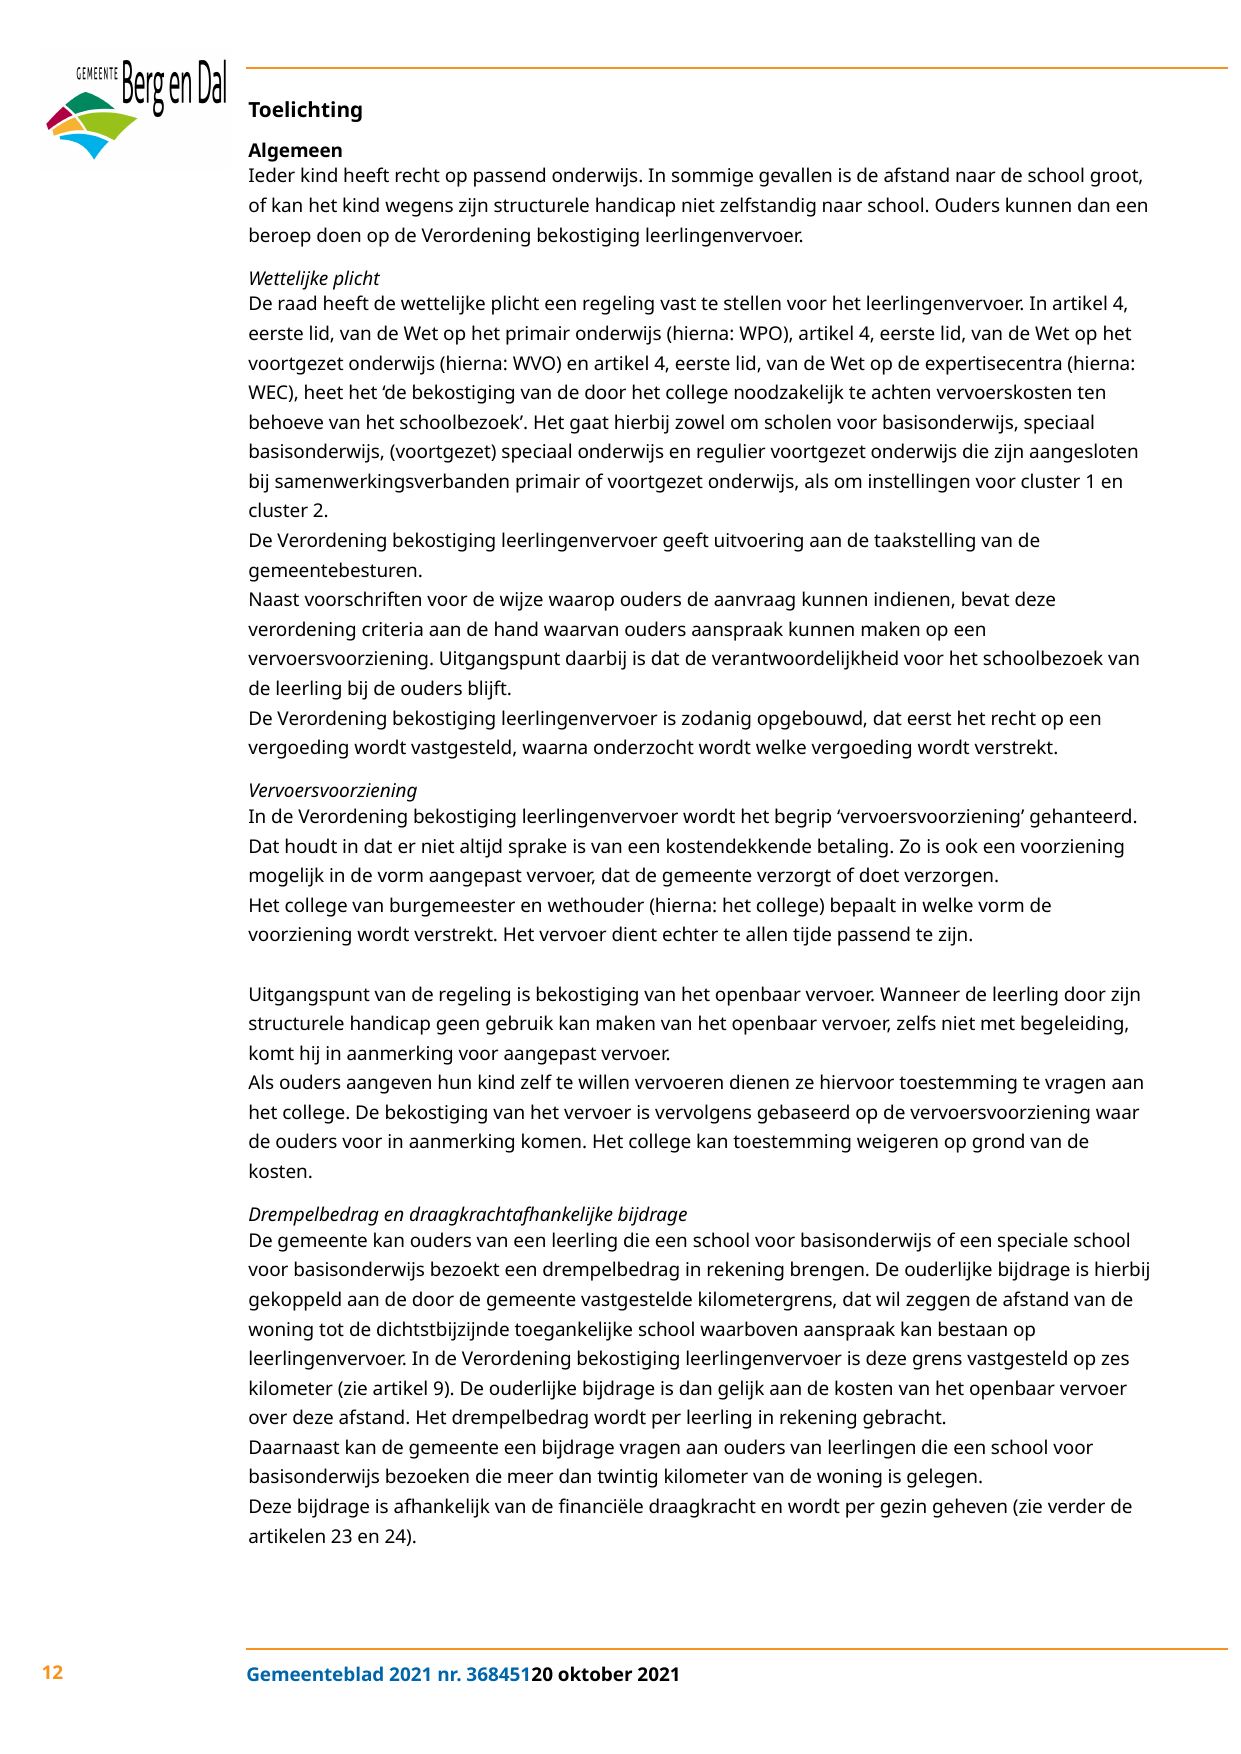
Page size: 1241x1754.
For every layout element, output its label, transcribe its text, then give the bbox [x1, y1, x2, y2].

text De Verordening bekostiging leerlingenvervoer geeft uitvoering aan de taakstelling van de gemeentebesturen. [248, 527, 1152, 583]
text Toelichting [248, 95, 1152, 123]
text De gemeente kan ouders van een leerling die een school voor basisonderwijs of een speciale school voor basisonderwijs bezoekt een drempelbedrag in rekening brengen. De ouderlijke bijdrage is hierbij gekoppeld aan de door de gemeente vastgestelde kilometergrens, dat wil zeggen de afstand van de woning tot de dichtstbijzijnde toegankelijke school waarboven aanspraak kan bestaan op leerlingenvervoer. In de Verordening bekostiging leerlingenvervoer is deze grens vastgesteld op zes kilometer (zie artikel 9). De ouderlijke bijdrage is dan gelijk aan de kosten van het openbaar vervoer over deze afstand. Het drempelbedrag wordt per leerling in rekening gebracht. [248, 1227, 1152, 1430]
text Uitgangspunt van de regeling is bekostiging van het openbaar vervoer. Wanneer de leerling door zijn structurele handicap geen gebruik kan maken van het openbaar vervoer, zelfs niet met begeleiding, komt hij in aanmerking voor aangepast vervoer. [248, 981, 1152, 1066]
text De raad heeft de wettelijke plicht een regeling vast te stellen voor het leerlingenvervoer. In artikel 4, eerste lid, van de Wet op het primair onderwijs (hierna: WPO), artikel 4, eerste lid, van de Wet op het voortgezet onderwijs (hierna: WVO) en artikel 4, eerste lid, van de Wet op de expertisecentra (hierna: WEC), heet het ‘de bekostiging van de door het college noodzakelijk te achten vervoerskosten ten behoeve van het schoolbezoek’. Het gaat hierbij zowel om scholen voor basisonderwijs, speciaal basisonderwijs, (voortgezet) speciaal onderwijs en regulier voortgezet onderwijs die zijn aangesloten bij samenwerkingsverbanden primair of voortgezet onderwijs, als om instellingen voor cluster 1 en cluster 2. [248, 291, 1152, 523]
picture [41, 47, 231, 172]
text Deze bijdrage is afhankelijk van de financiële draagkracht en wordt per gezin geheven (zie verder de artikelen 23 en 24). [248, 1493, 1152, 1549]
text Daarnaast kan de gemeente een bijdrage vragen aan ouders van leerlingen die een school voor basisonderwijs bezoeken die meer dan twintig kilometer van de woning is gelegen. [248, 1434, 1152, 1489]
text In de Verordening bekostiging leerlingenvervoer wordt het begrip ‘vervoersvoorziening’ gehanteerd. Dat houdt in dat er niet altijd sprake is van een kostendekkende betaling. Zo is ook een voorziening mogelijk in de vorm aangepast vervoer, dat de gemeente verzorgt of doet verzorgen. [248, 803, 1152, 888]
text Naast voorschriften voor de wijze waarop ouders de aanvraag kunnen indienen, bevat deze verordening criteria aan de hand waarvan ouders aanspraak kunnen maken op een vervoersvoorziening. Uitgangspunt daarbij is dat de verantwoordelijkheid voor het schoolbezoek van de leerling bij de ouders blijft. [248, 586, 1152, 701]
text Het college van burgemeester en wethouder (hierna: het college) bepaalt in welke vorm de voorziening wordt verstrekt. Het vervoer dient echter te allen tijde passend te zijn. [248, 892, 1152, 947]
text De Verordening bekostiging leerlingenvervoer is zodanig opgebouwd, dat eerst het recht op een vergoeding wordt vastgesteld, waarna onderzocht wordt welke vergoeding wordt verstrekt. [248, 705, 1152, 760]
text Vervoersvoorziening [248, 777, 1152, 803]
text Algemeen [248, 137, 1152, 163]
text Drempelbedrag en draagkrachtafhankelijke bijdrage [248, 1201, 1152, 1227]
text Als ouders aangeven hun kind zelf te willen vervoeren dienen ze hiervoor toestemming te vragen aan het college. De bekostiging van het vervoer is vervolgens gebaseerd op de vervoersvoorziening waar de ouders voor in aanmerking komen. Het college kan toestemming weigeren op grond van de kosten. [248, 1069, 1152, 1184]
text Wettelijke plicht [248, 265, 1152, 291]
text Ieder kind heeft recht op passend onderwijs. In sommige gevallen is de afstand naar de school groot, of kan het kind wegens zijn structurele handicap niet zelfstandig naar school. Ouders kunnen dan een beroep doen op de Verordening bekostiging leerlingenvervoer. [248, 163, 1152, 247]
